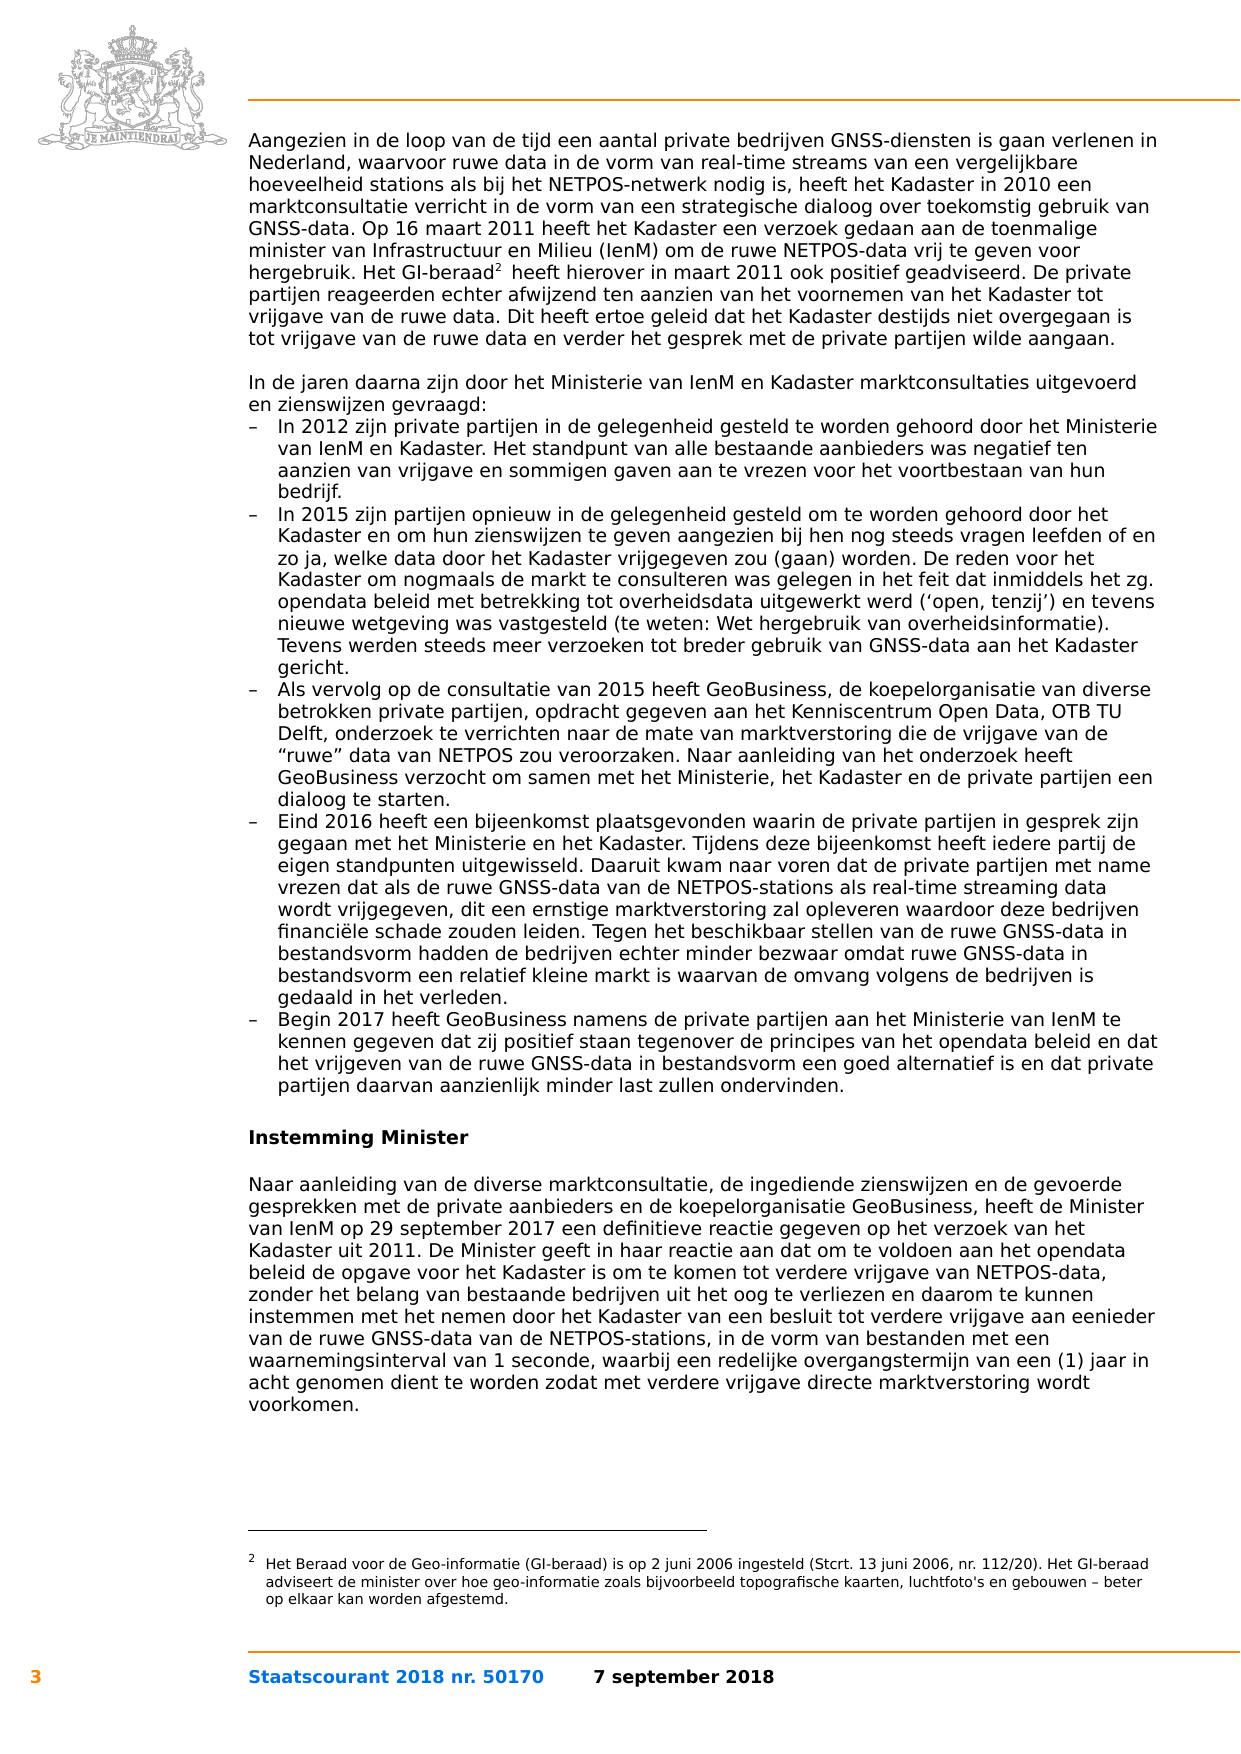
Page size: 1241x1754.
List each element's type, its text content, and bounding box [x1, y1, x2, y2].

picture [38, 25, 227, 150]
text – In 2015 zijn partijen opnieuw in de gelegenheid gesteld om te worden gehoord door het Kadaster en om hun zienswijzen te geven aangezien bij hen nog steeds vragen leefden of en zo ja, welke data door het Kadaster vrijgegeven zou (gaan) worden. De reden voor het Kadaster om nogmaals de markt te consulteren was gelegen in het feit dat inmiddels het zg. opendata beleid met betrekking tot overheidsdata uitgewerkt werd (‘open, tenzij’) en tevens nieuwe wetgeving was vastgesteld (te weten: Wet hergebruik van overheidsinformatie). Tevens werden steeds meer verzoeken tot breder gebruik van GNSS-data aan het Kadaster gericht. [248, 503, 1163, 679]
text Het Beraad voor de Geo-informatie (GI-beraad) is op 2 juni 2006 ingesteld (Stcrt. 13 juni 2006, nr. 112/20). Het GI-beraad adviseert de minister over hoe geo-informatie zoals bijvoorbeeld topografische kaarten, luchtfoto's en gebouwen – beter op elkaar kan worden afgestemd. [248, 1552, 1163, 1608]
text – Begin 2017 heeft GeoBusiness namens de private partijen aan het Ministerie van IenM te kennen gegeven dat zij positief staan tegenover de principes van het opendata beleid en dat het vrijgeven van de ruwe GNSS-data in bestandsvorm een goed alternatief is en dat private partijen daarvan aanzienlijk minder last zullen ondervinden. [248, 1009, 1163, 1097]
text In de jaren daarna zijn door het Ministerie van IenM en Kadaster marktconsultaties uitgevoerd en zienswijzen gevraagd: [248, 372, 1163, 416]
text Aangezien in de loop van de tijd een aantal private bedrijven GNSS-diensten is gaan verlenen in Nederland, waarvoor ruwe data in de vorm van real-time streams van een vergelijkbare hoeveelheid stations als bij het NETPOS-netwerk nodig is, heeft het Kadaster in 2010 een marktconsultatie verricht in de vorm van een strategische dialoog over toekomstig gebruik van GNSS-data. Op 16 maart 2011 heeft het Kadaster een verzoek gedaan aan de toenmalige minister van Infrastructuur en Milieu (IenM) om de ruwe NETPOS-data vrij te geven voor hergebruik. Het GI-beraad heeft hierover in maart 2011 ook positief geadviseerd. De private partijen reageerden echter afwijzend ten aanzien van het voornemen van het Kadaster tot vrijgave van de ruwe data. Dit heeft ertoe geleid dat het Kadaster destijds niet overgegaan is tot vrijgave van de ruwe data en verder het gesprek met de private partijen wilde aangaan. [248, 130, 1163, 350]
text Naar aanleiding van de diverse marktconsultatie, de ingediende zienswijzen en de gevoerde gesprekken met de private aanbieders en de koepelorganisatie GeoBusiness, heeft de Minister van IenM op 29 september 2017 een definitieve reactie gegeven op het verzoek van het Kadaster uit 2011. De Minister geeft in haar reactie aan dat om te voldoen aan het opendata beleid de opgave voor het Kadaster is om te komen tot verdere vrijgave van NETPOS-data, zonder het belang van bestaande bedrijven uit het oog te verliezen en daarom te kunnen instemmen met het nemen door het Kadaster van een besluit tot verdere vrijgave aan eenieder van de ruwe GNSS-data van de NETPOS-stations, in de vorm van bestanden met een waarnemingsinterval van 1 seconde, waarbij een redelijke overgangstermijn van een (1) jaar in acht genomen dient te worden zodat met verdere vrijgave directe marktverstoring wordt voorkomen. [248, 1174, 1163, 1416]
text – Als vervolg op de consultatie van 2015 heeft GeoBusiness, de koepelorganisatie van diverse betrokken private partijen, opdracht gegeven aan het Kenniscentrum Open Data, OTB TU Delft, onderzoek te verrichten naar de mate van marktverstoring die de vrijgave van de “ruwe” data van NETPOS zou veroorzaken. Naar aanleiding van het onderzoek heeft GeoBusiness verzocht om samen met het Ministerie, het Kadaster en de private partijen een dialoog te starten. [248, 679, 1163, 811]
subtitle Instemming Minister [248, 1127, 1163, 1149]
text – In 2012 zijn private partijen in de gelegenheid gesteld te worden gehoord door het Ministerie van IenM en Kadaster. Het standpunt van alle bestaande aanbieders was negatief ten aanzien van vrijgave en sommigen gaven aan te vrezen voor het voortbestaan van hun bedrijf. [248, 416, 1163, 503]
text – Eind 2016 heeft een bijeenkomst plaatsgevonden waarin de private partijen in gesprek zijn gegaan met het Ministerie en het Kadaster. Tijdens deze bijeenkomst heeft iedere partij de eigen standpunten uitgewisseld. Daaruit kwam naar voren dat de private partijen met name vrezen dat als de ruwe GNSS-data van de NETPOS-stations als real-time streaming data wordt vrijgegeven, dit een ernstige marktverstoring zal opleveren waardoor deze bedrijven financiële schade zouden leiden. Tegen het beschikbaar stellen van de ruwe GNSS-data in bestandsvorm hadden de bedrijven echter minder bezwaar omdat ruwe GNSS-data in bestandsvorm een relatief kleine markt is waarvan de omvang volgens de bedrijven is gedaald in het verleden. [248, 811, 1163, 1009]
